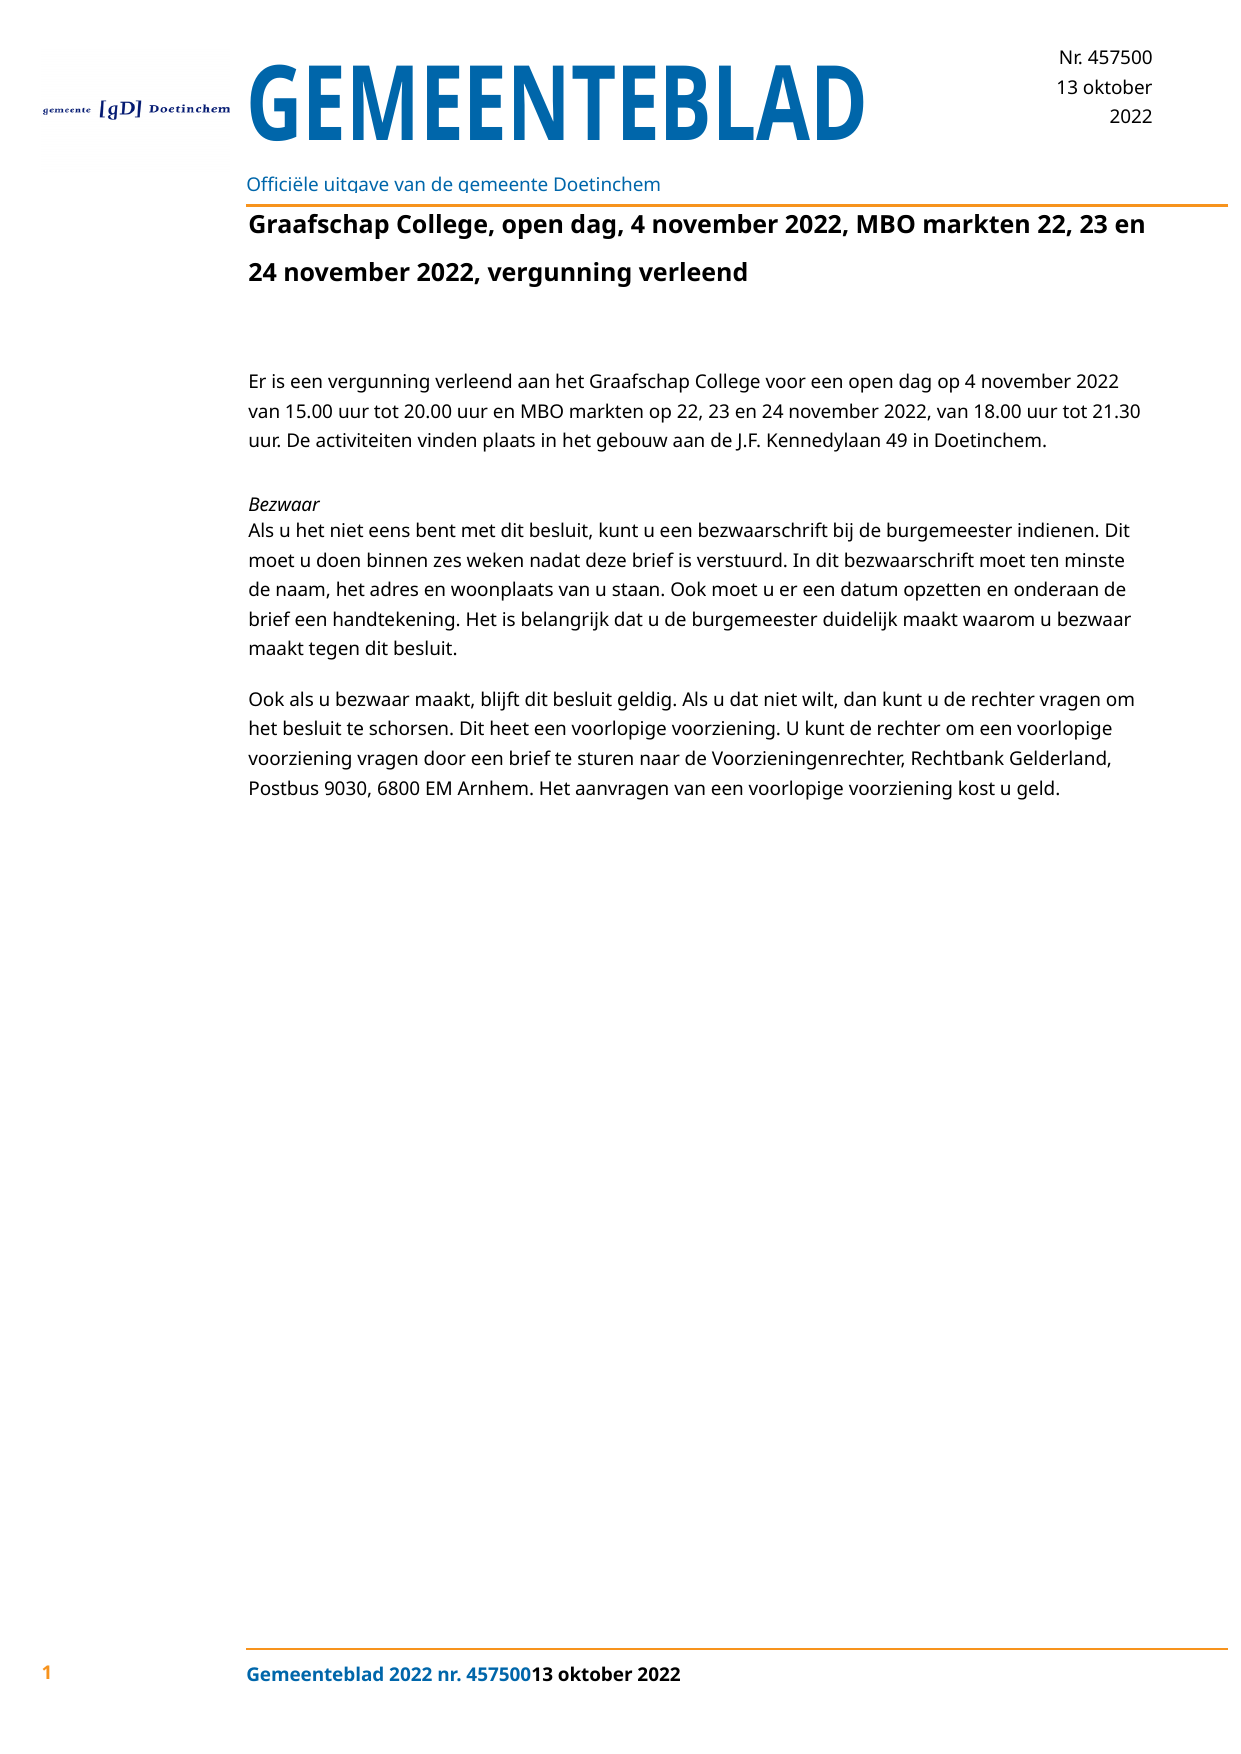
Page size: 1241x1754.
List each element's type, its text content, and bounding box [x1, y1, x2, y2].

picture [41, 47, 231, 172]
text Er is een vergunning verleend aan het Graafschap College voor een open dag op 4 november 2022 van 15.00 uur tot 20.00 uur en MBO markten op 22, 23 en 24 november 2022, van 18.00 uur tot 21.30 uur. De activiteiten vinden plaats in het gebouw aan de J.F. Kennedylaan 49 in Doetinchem. [248, 368, 1152, 453]
text Als u het niet eens bent met dit besluit, kunt u een bezwaarschrift bij de burgemeester indienen. Dit moet u doen binnen zes weken nadat deze brief is verstuurd. In dit bezwaarschrift moet ten minste de naam, het adres en woonplaats van u staan. Ook moet u er een datum opzetten en onderaan de brief een handtekening. Het is belangrijk dat u de burgemeester duidelijk maakt waarom u bezwaar maakt tegen dit besluit. [248, 517, 1152, 661]
text Bezwaar [248, 491, 1152, 517]
text Ook als u bezwaar maakt, blijft dit besluit geldig. Als u dat niet wilt, dan kunt u de rechter vragen om het besluit te schorsen. Dit heet een voorlopige voorziening. U kunt de rechter om een voorlopige voorziening vragen door een brief te sturen naar de Voorzieningenrechter, Rechtbank Gelderland, Postbus 9030, 6800 EM Arnhem. Het aanvragen van een voorlopige voorziening kost u geld. [248, 686, 1152, 800]
text Graafschap College, open dag, 4 november 2022, MBO markten 22, 23 en 24 november 2022, vergunning verleend [248, 207, 1152, 288]
